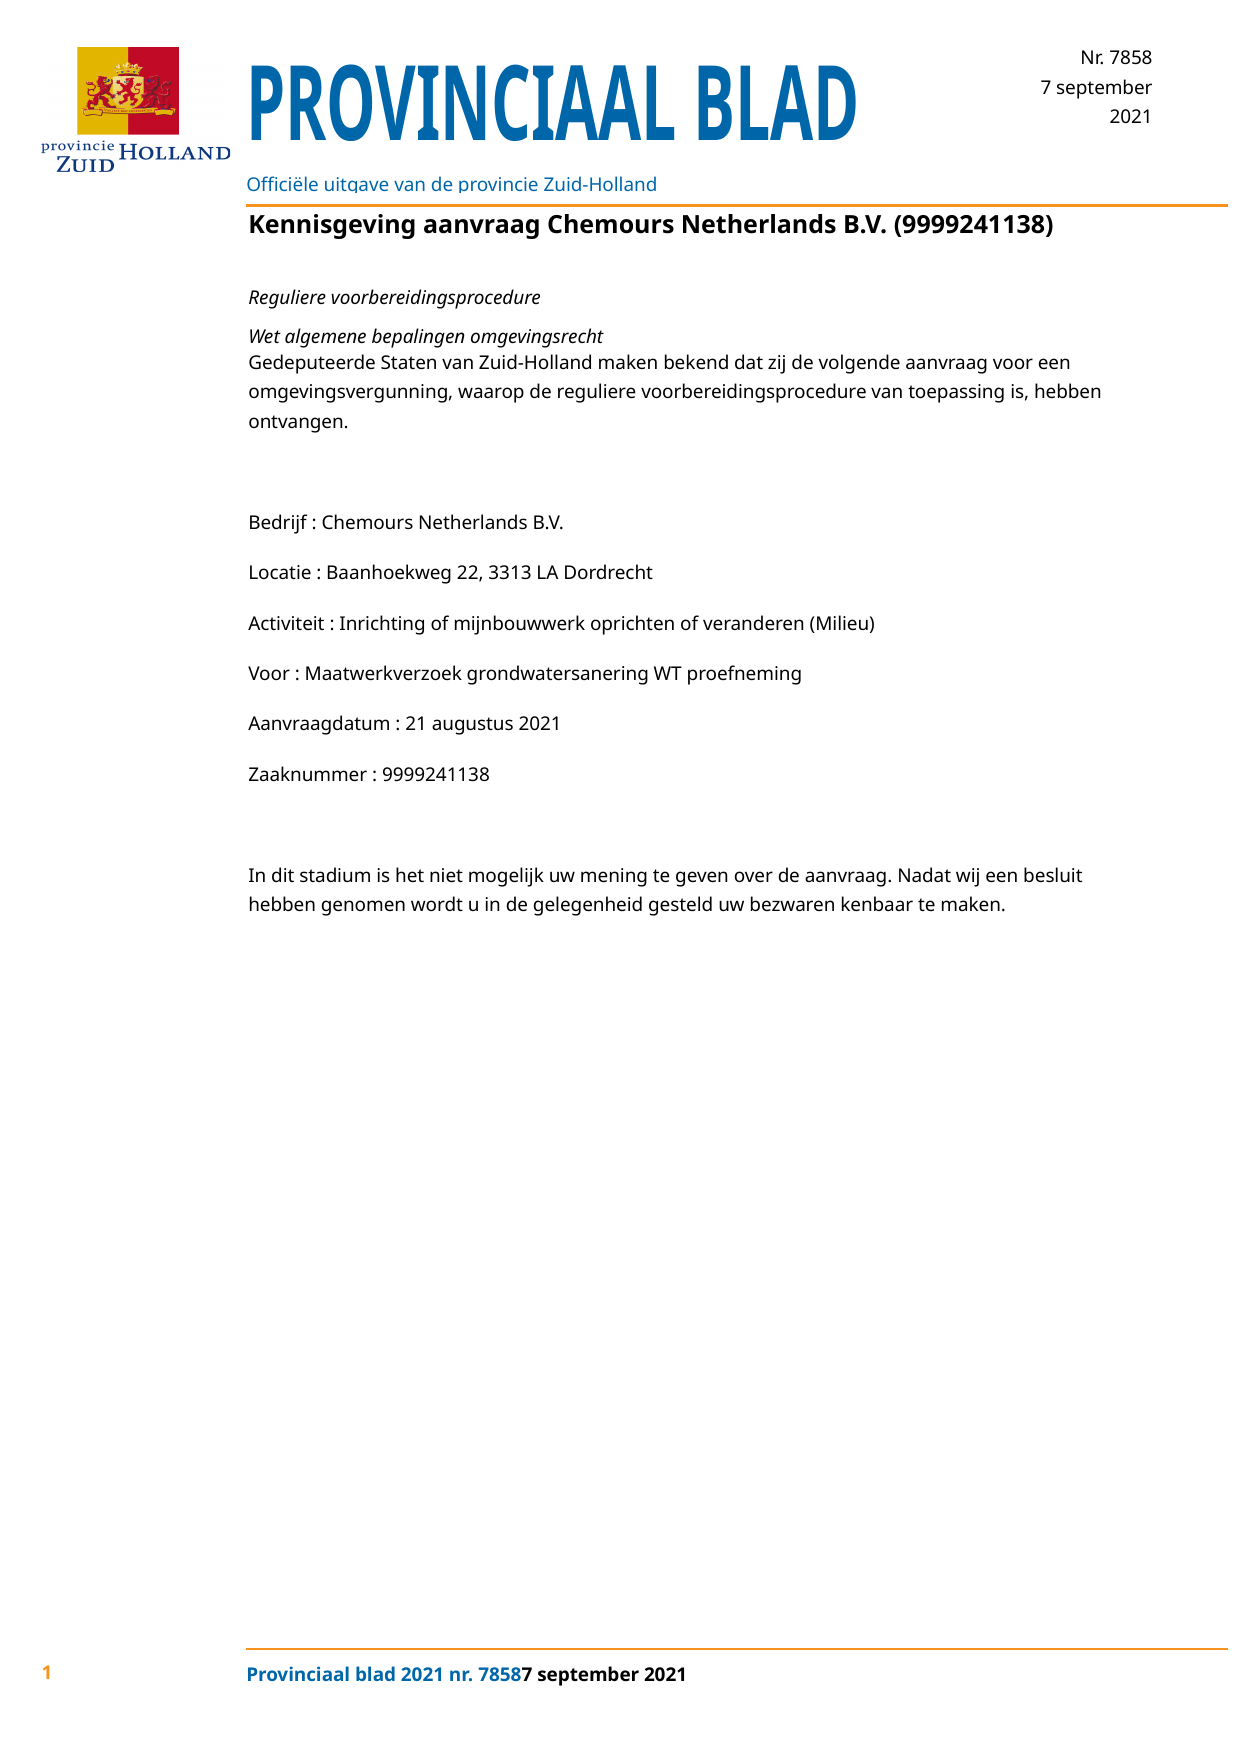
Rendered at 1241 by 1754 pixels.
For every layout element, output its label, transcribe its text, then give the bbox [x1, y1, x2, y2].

text In dit stadium is het niet mogelijk uw mening te geven over de aanvraag. Nadat wij een besluit hebben genomen wordt u in de gelegenheid gesteld uw bezwaren kenbaar te maken. [248, 862, 1152, 917]
text Kennisgeving aanvraag Chemours Netherlands B.V. (9999241138) [248, 207, 1152, 241]
text Zaaknummer : 9999241138 [248, 761, 1152, 787]
text Activiteit : Inrichting of mijnbouwwerk oprichten of veranderen (Milieu) [248, 610, 1152, 635]
text Wet algemene bepalingen omgevingsrecht [248, 323, 1152, 349]
text Locatie : Baanhoekweg 22, 3313 LA Dordrecht [248, 559, 1152, 585]
text Voor : Maatwerkverzoek grondwatersanering WT proefneming [248, 660, 1152, 686]
text Bedrijf : Chemours Netherlands B.V. [248, 509, 1152, 534]
text Aanvraagdatum : 21 augustus 2021 [248, 711, 1152, 736]
text Gedeputeerde Staten van Zuid-Holland maken bekend dat zij de volgende aanvraag voor een omgevingsvergunning, waarop de reguliere voorbereidingsprocedure van toepassing is, hebben ontvangen. [248, 349, 1152, 434]
picture [41, 47, 231, 172]
text Reguliere voorbereidingsprocedure [248, 284, 1152, 309]
